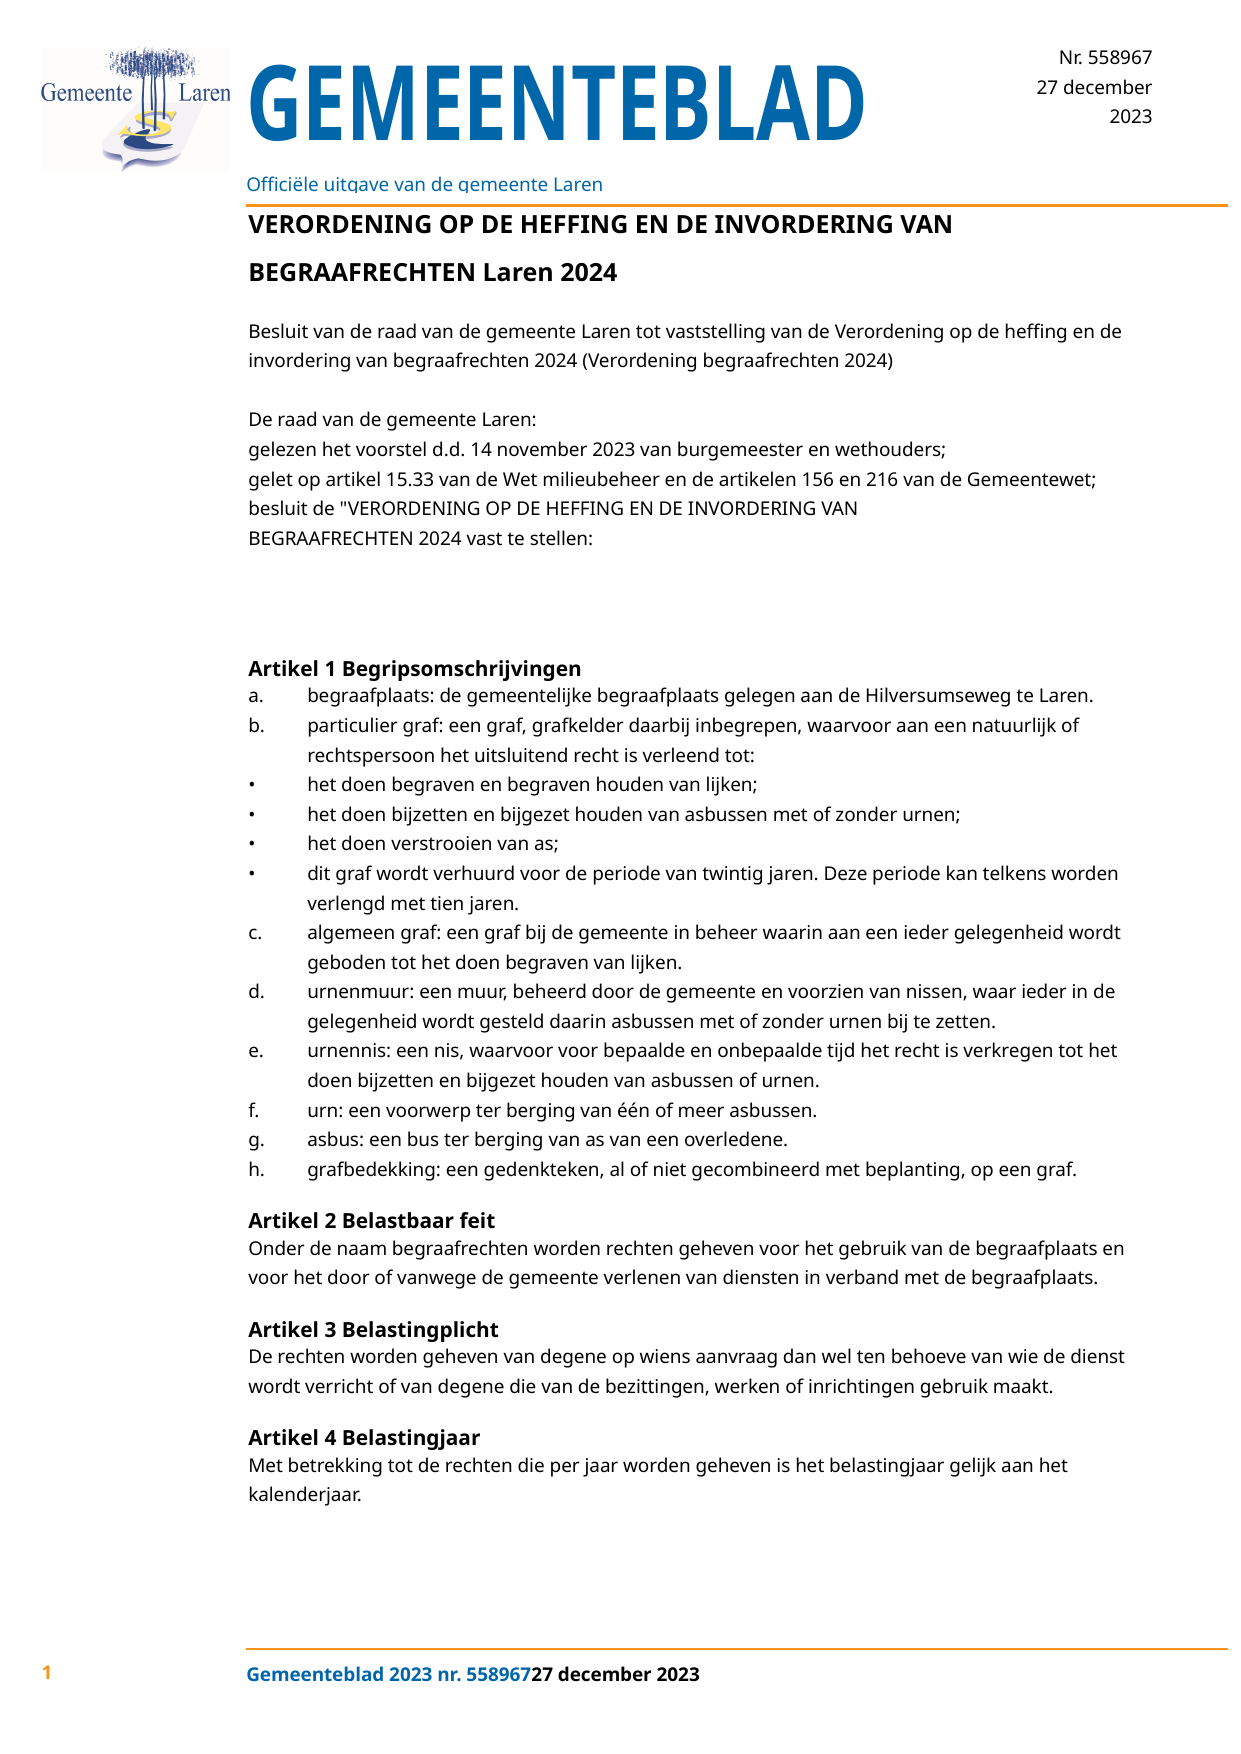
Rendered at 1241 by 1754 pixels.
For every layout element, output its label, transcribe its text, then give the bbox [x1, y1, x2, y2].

list particulier graf: een graf, grafkelder daarbij inbegrepen, waarvoor aan een natuurlijk of rechtspersoon het uitsluitend recht is verleend tot: [248, 712, 1152, 768]
picture [41, 47, 231, 172]
list het doen verstrooien van as; [248, 831, 1152, 856]
list urnenmuur: een muur, beheerd door de gemeente en voorzien van nissen, waar ieder in de gelegenheid wordt gesteld daarin asbussen met of zonder urnen bij te zetten. [248, 978, 1152, 1034]
list het doen bijzetten en bijgezet houden van asbussen met of zonder urnen; [248, 801, 1152, 827]
list asbus: een bus ter berging van as van een overledene. [248, 1126, 1152, 1152]
text besluit de "VERORDENING OP DE HEFFING EN DE INVORDERING VAN [248, 495, 1152, 521]
list urnennis: een nis, waarvoor voor bepaalde en onbepaalde tijd het recht is verkregen tot het doen bijzetten en bijgezet houden van asbussen of urnen. [248, 1038, 1152, 1093]
list grafbedekking: een gedenkteken, al of niet gecombineerd met beplanting, op een graf. [248, 1156, 1152, 1182]
text VERORDENING OP DE HEFFING EN DE INVORDERING VAN BEGRAAFRECHTEN Laren 2024 [248, 207, 1152, 288]
text BEGRAAFRECHTEN 2024 vast te stellen: [248, 525, 1152, 551]
list het doen begraven en begraven houden van lijken; [248, 771, 1152, 797]
text Besluit van de raad van de gemeente Laren tot vaststelling van de Verordening op de heffing en de invordering van begraafrechten 2024 (Verordening begraafrechten 2024) [248, 318, 1152, 373]
list begraafplaats: de gemeentelijke begraafplaats gelegen aan de Hilversumseweg te Laren. [248, 683, 1152, 708]
text Met betrekking tot de rechten die per jaar worden geheven is het belastingjaar gelijk aan het kalenderjaar. [248, 1452, 1152, 1507]
list urn: een voorwerp ter berging van één of meer asbussen. [248, 1097, 1152, 1123]
text gelezen het voorstel d.d. 14 november 2023 van burgemeester en wethouders; [248, 436, 1152, 462]
text Artikel 4 Belastingjaar [248, 1423, 1152, 1452]
text De raad van de gemeente Laren: [248, 407, 1152, 432]
text Artikel 3 Belastingplicht [248, 1315, 1152, 1343]
text gelet op artikel 15.33 van de Wet milieubeheer en de artikelen 156 en 216 van de Gemeentewet; [248, 466, 1152, 492]
text Onder de naam begraafrechten worden rechten geheven voor het gebruik van de begraafplaats en voor het door of vanwege de gemeente verlenen van diensten in verband met de begraafplaats. [248, 1235, 1152, 1290]
text Artikel 2 Belastbaar feit [248, 1206, 1152, 1235]
text De rechten worden geheven van degene op wiens aanvraag dan wel ten behoeve van wie de dienst wordt verricht of van degene die van de bezittingen, werken of inrichtingen gebruik maakt. [248, 1343, 1152, 1399]
list dit graf wordt verhuurd voor de periode van twintig jaren. Deze periode kan telkens worden verlengd met tien jaren. [248, 860, 1152, 916]
list algemeen graf: een graf bij de gemeente in beheer waarin aan een ieder gelegenheid wordt geboden tot het doen begraven van lijken. [248, 919, 1152, 975]
text Artikel 1 Begripsomschrijvingen [248, 654, 1152, 683]
